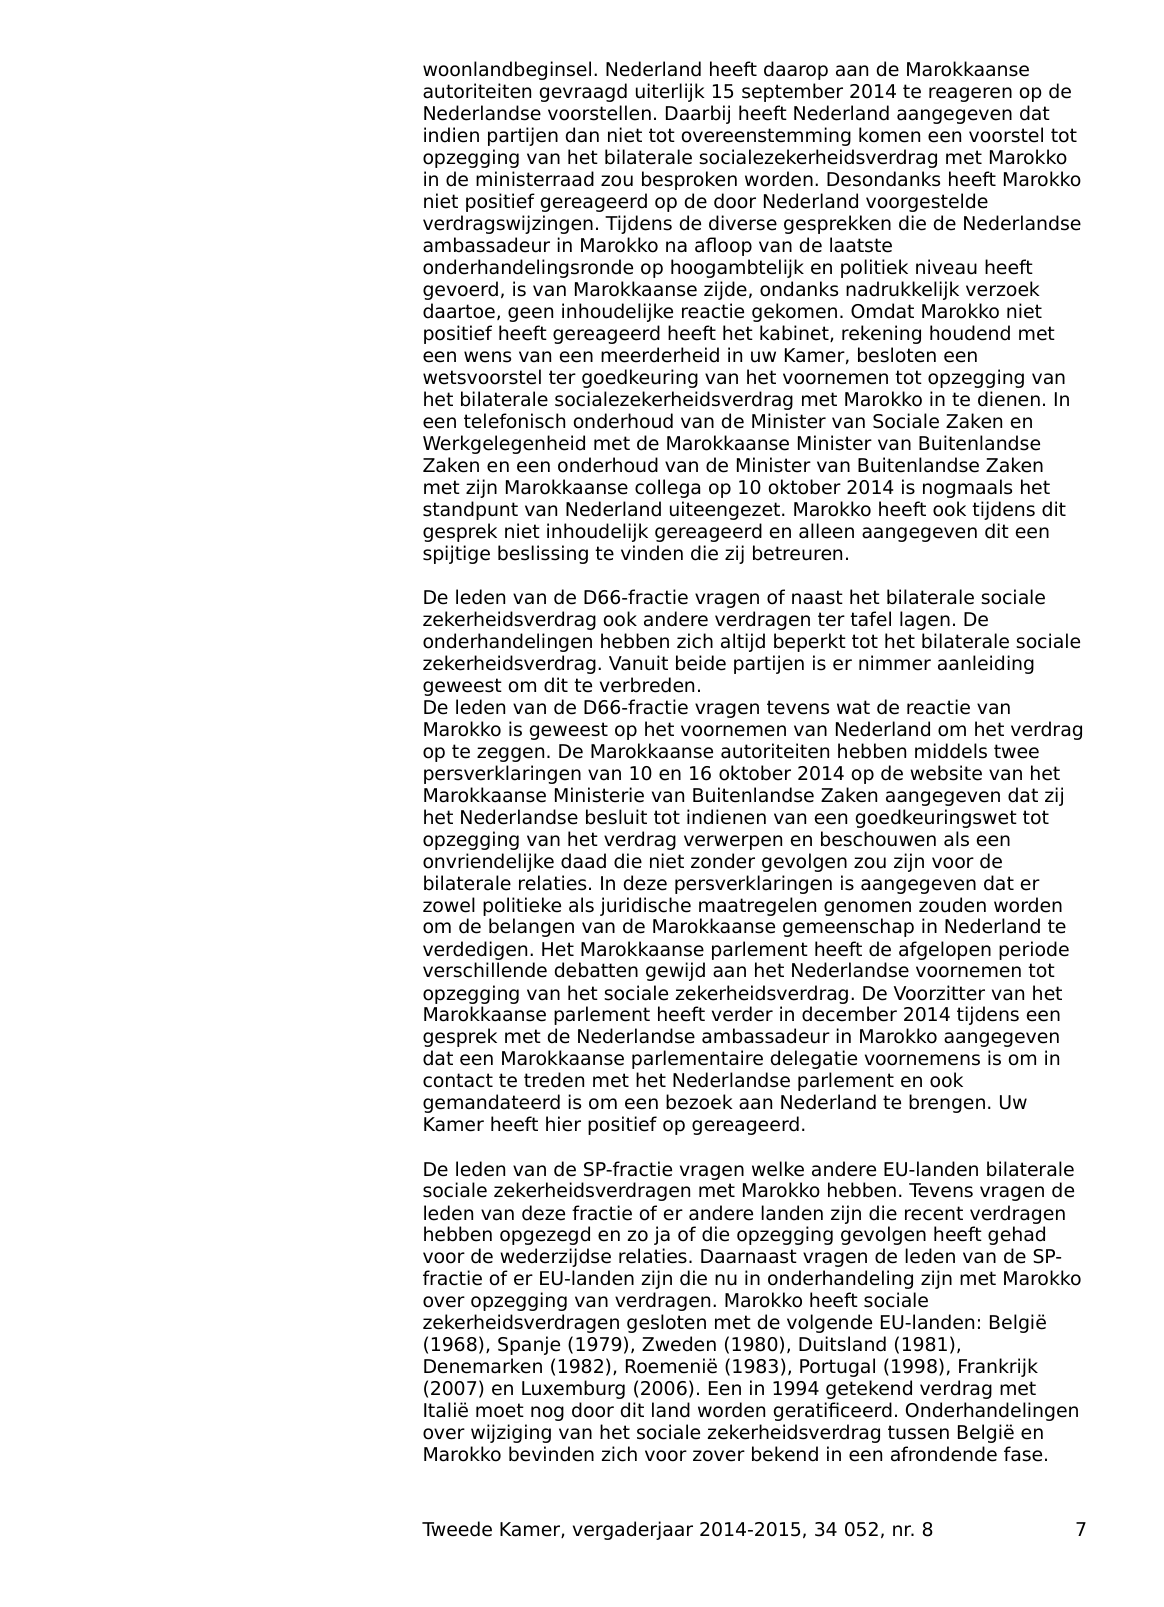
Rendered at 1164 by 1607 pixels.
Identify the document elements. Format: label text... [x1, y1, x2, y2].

text De leden van de D66-fractie vragen of naast het bilaterale sociale zekerheidsverdrag ook andere verdragen ter tafel lagen. De onderhandelingen hebben zich altijd beperkt tot het bilaterale sociale zekerheidsverdrag. Vanuit beide partijen is er nimmer aanleiding geweest om dit te verbreden. [422, 587, 1087, 697]
text woonlandbeginsel. Nederland heeft daarop aan de Marokkaanse autoriteiten gevraagd uiterlijk 15 september 2014 te reageren op de Nederlandse voorstellen. Daarbij heeft Nederland aangegeven dat indien partijen dan niet tot overeenstemming komen een voorstel tot opzegging van het bilaterale socialezekerheidsverdrag met Marokko in de ministerraad zou besproken worden. Desondanks heeft Marokko niet positief gereageerd op de door Nederland voorgestelde verdragswijzingen. Tijdens de diverse gesprekken die de Nederlandse ambassadeur in Marokko na afloop van de laatste onderhandelingsronde op hoogambtelijk en politiek niveau heeft gevoerd, is van Marokkaanse zijde, ondanks nadrukkelijk verzoek daartoe, geen inhoudelijke reactie gekomen. Omdat Marokko niet positief heeft gereageerd heeft het kabinet, rekening houdend met een wens van een meerderheid in uw Kamer, besloten een wetsvoorstel ter goedkeuring van het voornemen tot opzegging van het bilaterale socialezekerheidsverdrag met Marokko in te dienen. In een telefonisch onderhoud van de Minister van Sociale Zaken en Werkgelegenheid met de Marokkaanse Minister van Buitenlandse Zaken en een onderhoud van de Minister van Buitenlandse Zaken met zijn Marokkaanse collega op 10 oktober 2014 is nogmaals het standpunt van Nederland uiteengezet. Marokko heeft ook tijdens dit gesprek niet inhoudelijk gereageerd en alleen aangegeven dit een spijtige beslissing te vinden die zij betreuren. [422, 59, 1087, 564]
text De leden van de SP-fractie vragen welke andere EU-landen bilaterale sociale zekerheidsverdragen met Marokko hebben. Tevens vragen de leden van deze fractie of er andere landen zijn die recent verdragen hebben opgezegd en zo ja of die opzegging gevolgen heeft gehad voor de wederzijdse relaties. Daarnaast vragen de leden van de SP-fractie of er EU-landen zijn die nu in onderhandeling zijn met Marokko over opzegging van verdragen. Marokko heeft sociale zekerheidsverdragen gesloten met de volgende EU-landen: België (1968), Spanje (1979), Zweden (1980), Duitsland (1981), Denemarken (1982), Roemenië (1983), Portugal (1998), Frankrijk (2007) en Luxemburg (2006). Een in 1994 getekend verdrag met Italië moet nog door dit land worden geratificeerd. Onderhandelingen over wijziging van het sociale zekerheidsverdrag tussen België en Marokko bevinden zich voor zover bekend in een afrondende fase. [422, 1158, 1087, 1466]
text De leden van de D66-fractie vragen tevens wat de reactie van Marokko is geweest op het voornemen van Nederland om het verdrag op te zeggen. De Marokkaanse autoriteiten hebben middels twee persverklaringen van 10 en 16 oktober 2014 op de website van het Marokkaanse Ministerie van Buitenlandse Zaken aangegeven dat zij het Nederlandse besluit tot indienen van een goedkeuringswet tot opzegging van het verdrag verwerpen en beschouwen als een onvriendelijke daad die niet zonder gevolgen zou zijn voor de bilaterale relaties. In deze persverklaringen is aangegeven dat er zowel politieke als juridische maatregelen genomen zouden worden om de belangen van de Marokkaanse gemeenschap in Nederland te verdedigen. Het Marokkaanse parlement heeft de afgelopen periode verschillende debatten gewijd aan het Nederlandse voornemen tot opzegging van het sociale zekerheidsverdrag. De Voorzitter van het Marokkaanse parlement heeft verder in december 2014 tijdens een gesprek met de Nederlandse ambassadeur in Marokko aangegeven dat een Marokkaanse parlementaire delegatie voornemens is om in contact te treden met het Nederlandse parlement en ook gemandateerd is om een bezoek aan Nederland te brengen. Uw Kamer heeft hier positief op gereageerd. [422, 697, 1087, 1136]
